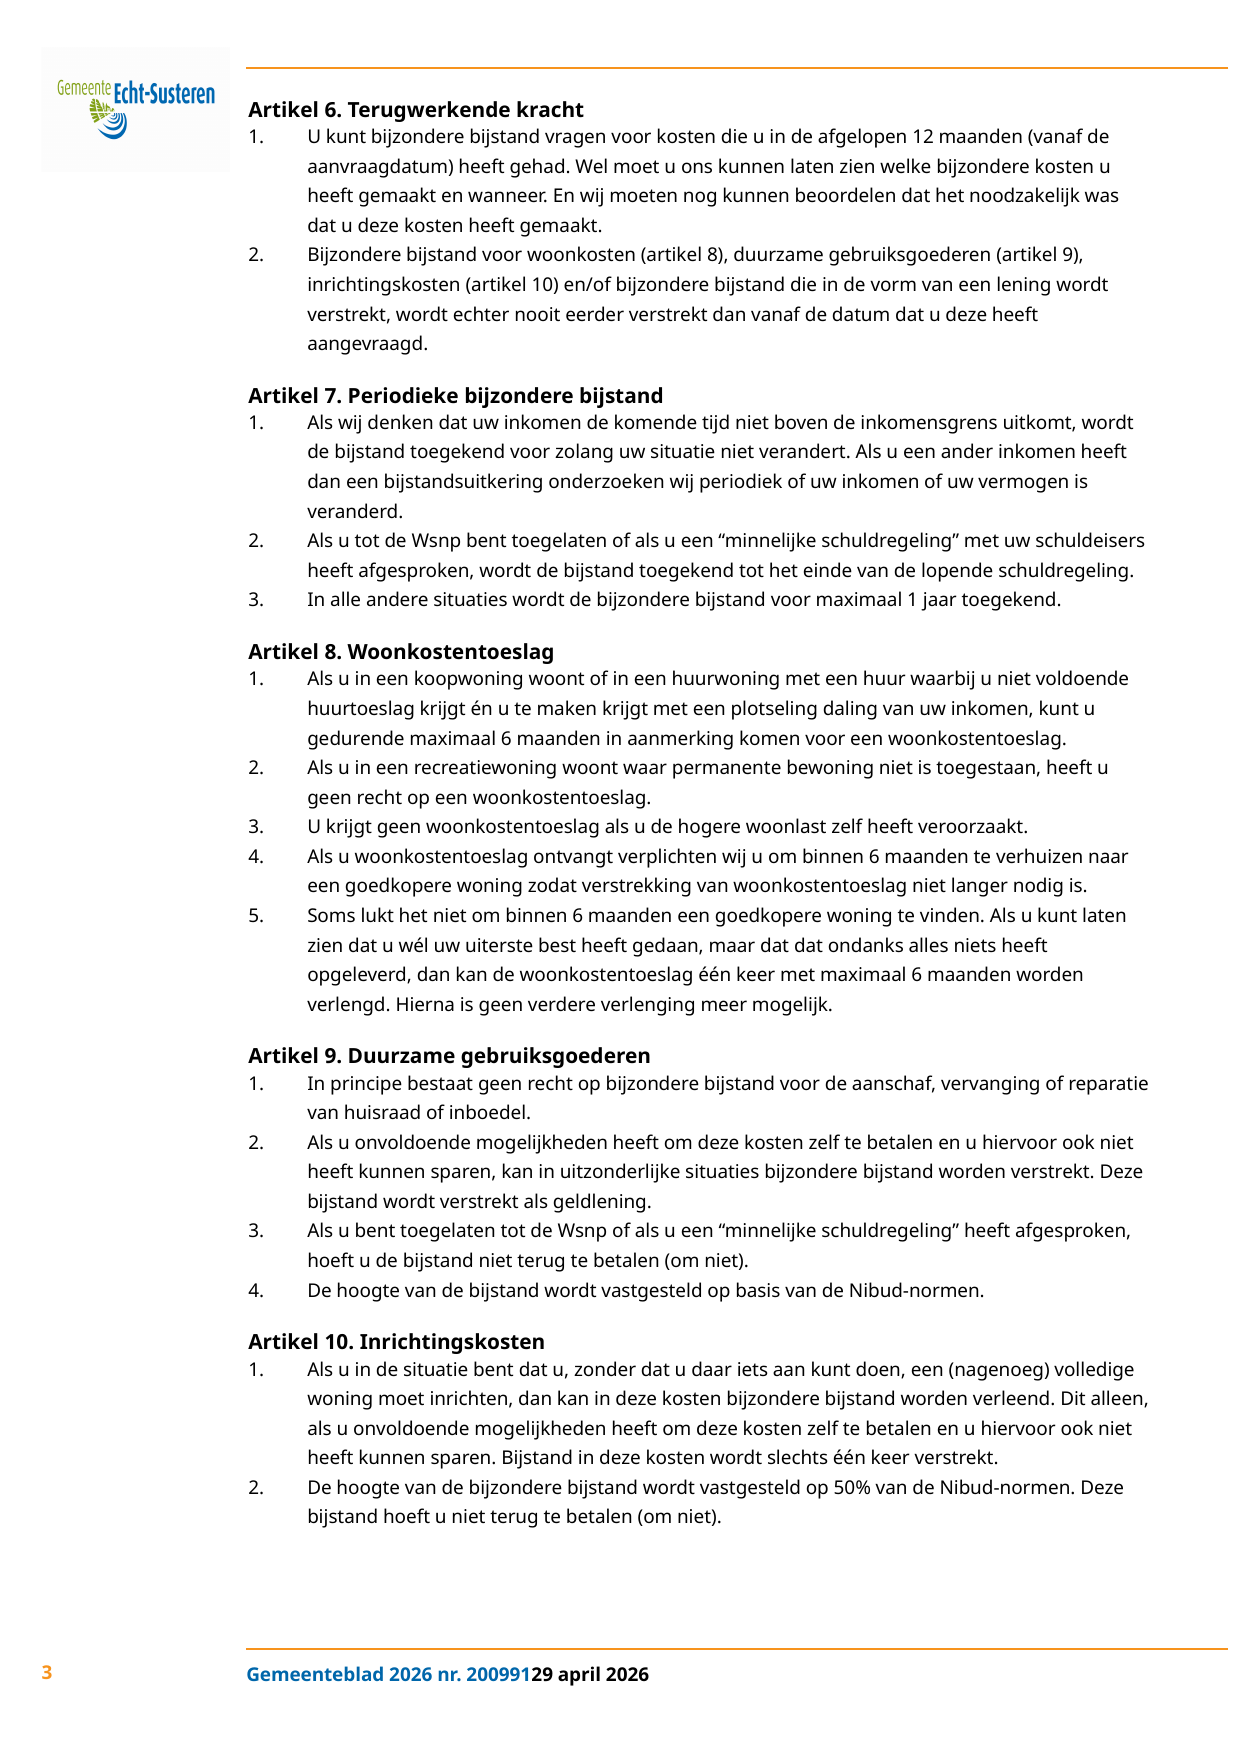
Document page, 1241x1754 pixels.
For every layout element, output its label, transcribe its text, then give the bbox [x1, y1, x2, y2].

text Artikel 8. Woonkostentoeslag [248, 637, 1152, 666]
list U krijgt geen woonkostentoeslag als u de hogere woonlast zelf heeft veroorzaakt. [248, 813, 1152, 839]
list Bijzondere bijstand voor woonkosten (artikel 8), duurzame gebruiksgoederen (artikel 9), inrichtingskosten (artikel 10) en/of bijzondere bijstand die in de vorm van een lening wordt verstrekt, wordt echter nooit eerder verstrekt dan vanaf de datum dat u deze heeft aangevraagd. [248, 242, 1152, 356]
list Als u in de situatie bent dat u, zonder dat u daar iets aan kunt doen, een (nagenoeg) volledige woning moet inrichten, dan kan in deze kosten bijzondere bijstand worden verleend. Dit alleen, als u onvoldoende mogelijkheden heeft om deze kosten zelf te betalen en u hiervoor ook niet heeft kunnen sparen. Bijstand in deze kosten wordt slechts één keer verstrekt. [248, 1356, 1152, 1470]
picture [41, 47, 231, 172]
list Als u woonkostentoeslag ontvangt verplichten wij u om binnen 6 maanden te verhuizen naar een goedkopere woning zodat verstrekking van woonkostentoeslag niet langer nodig is. [248, 843, 1152, 898]
list In alle andere situaties wordt de bijzondere bijstand voor maximaal 1 jaar toegekend. [248, 587, 1152, 612]
text Artikel 6. Terugwerkende kracht [248, 95, 1152, 123]
list U kunt bijzondere bijstand vragen voor kosten die u in de afgelopen 12 maanden (vanaf de aanvraagdatum) heeft gehad. Wel moet u ons kunnen laten zien welke bijzondere kosten u heeft gemaakt en wanneer. En wij moeten nog kunnen beoordelen dat het noodzakelijk was dat u deze kosten heeft gemaakt. [248, 123, 1152, 238]
list Soms lukt het niet om binnen 6 maanden een goedkopere woning te vinden. Als u kunt laten zien dat u wél uw uiterste best heeft gedaan, maar dat dat ondanks alles niets heeft opgeleverd, dan kan de woonkostentoeslag één keer met maximaal 6 maanden worden verlengd. Hierna is geen verdere verlenging meer mogelijk. [248, 902, 1152, 1017]
list Als u bent toegelaten tot de Wsnp of als u een “minnelijke schuldregeling” heeft afgesproken, hoeft u de bijstand niet terug te betalen (om niet). [248, 1218, 1152, 1273]
list De hoogte van de bijstand wordt vastgesteld op basis van de Nibud-normen. [248, 1277, 1152, 1303]
list Als u tot de Wsnp bent toegelaten of als u een “minnelijke schuldregeling” met uw schuldeisers heeft afgesproken, wordt de bijstand toegekend tot het einde van de lopende schuldregeling. [248, 527, 1152, 583]
text Artikel 7. Periodieke bijzondere bijstand [248, 381, 1152, 409]
list Als u in een koopwoning woont of in een huurwoning met een huur waarbij u niet voldoende huurtoeslag krijgt én u te maken krijgt met een plotseling daling van uw inkomen, kunt u gedurende maximaal 6 maanden in aanmerking komen voor een woonkostentoeslag. [248, 666, 1152, 750]
text Artikel 10. Inrichtingskosten [248, 1327, 1152, 1356]
text Artikel 9. Duurzame gebruiksgoederen [248, 1041, 1152, 1070]
list Als u in een recreatiewoning woont waar permanente bewoning niet is toegestaan, heeft u geen recht op een woonkostentoeslag. [248, 754, 1152, 809]
list In principe bestaat geen recht op bijzondere bijstand voor de aanschaf, vervanging of reparatie van huisraad of inboedel. [248, 1070, 1152, 1125]
list Als wij denken dat uw inkomen de komende tijd niet boven de inkomensgrens uitkomt, wordt de bijstand toegekend voor zolang uw situatie niet verandert. Als u een ander inkomen heeft dan een bijstandsuitkering onderzoeken wij periodiek of uw inkomen of uw vermogen is veranderd. [248, 409, 1152, 524]
list De hoogte van de bijzondere bijstand wordt vastgesteld op 50% van de Nibud-normen. Deze bijstand hoeft u niet terug te betalen (om niet). [248, 1474, 1152, 1529]
list Als u onvoldoende mogelijkheden heeft om deze kosten zelf te betalen en u hiervoor ook niet heeft kunnen sparen, kan in uitzonderlijke situaties bijzondere bijstand worden verstrekt. Deze bijstand wordt verstrekt als geldlening. [248, 1129, 1152, 1214]
